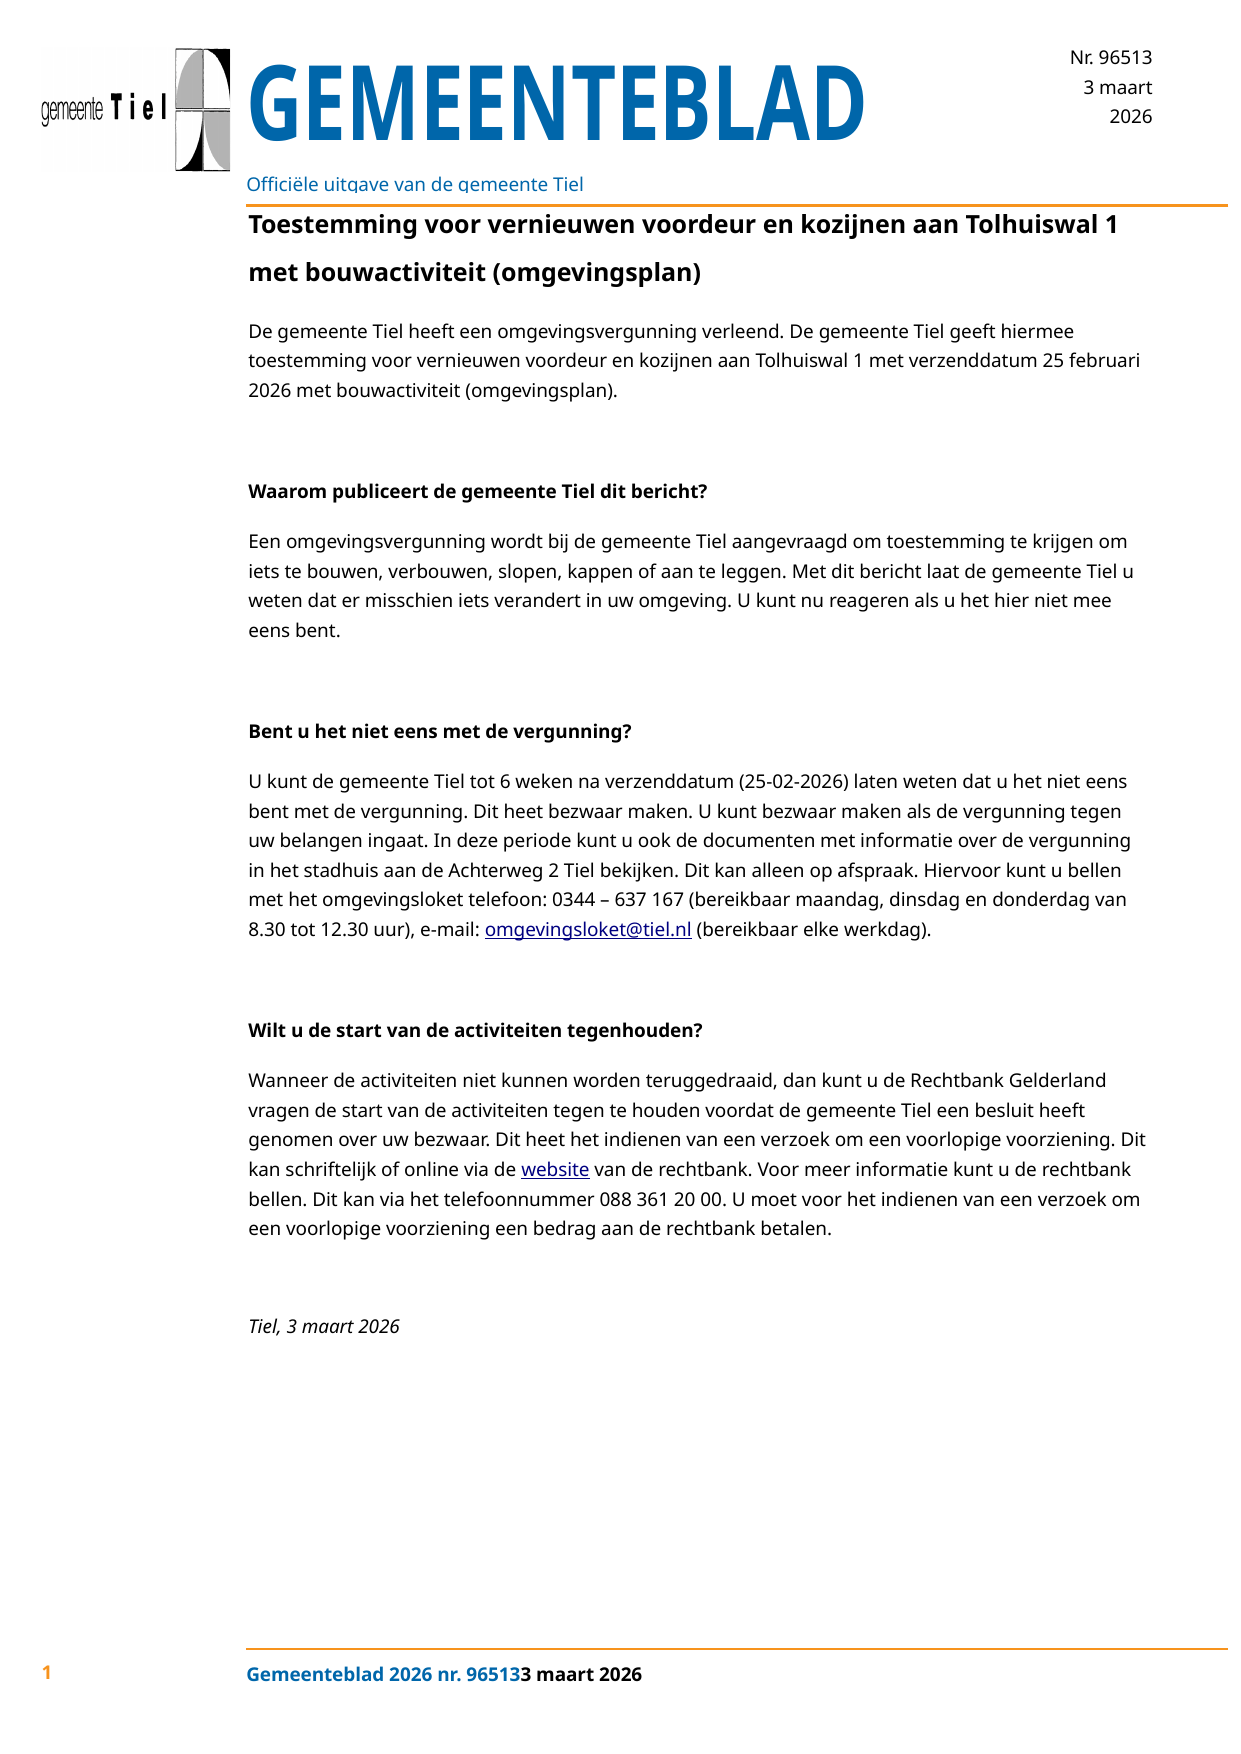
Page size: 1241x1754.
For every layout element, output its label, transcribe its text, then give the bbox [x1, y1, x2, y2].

text Een omgevingsvergunning wordt bij de gemeente Tiel aangevraagd om toestemming te krijgen om iets te bouwen, verbouwen, slopen, kappen of aan te leggen. Met dit bericht laat de gemeente Tiel u weten dat er misschien iets verandert in uw omgeving. U kunt nu reageren als u het hier niet mee eens bent. [248, 528, 1152, 643]
text Waarom publiceert de gemeente Tiel dit bericht? [248, 478, 1152, 504]
text Toestemming voor vernieuwen voordeur en kozijnen aan Tolhuiswal 1 met bouwactiviteit (omgevingsplan) [248, 207, 1152, 288]
text Wanneer de activiteiten niet kunnen worden teruggedraaid, dan kunt u de Rechtbank Gelderland vragen de start van de activiteiten tegen te houden voordat de gemeente Tiel een besluit heeft genomen over uw bezwaar. Dit heet het indienen van een verzoek om een voorlopige voorziening. Dit kan schriftelijk of online via de website van de rechtbank. Voor meer informatie kunt u de rechtbank bellen. Dit kan via het telefoonnummer 088 361 20 00. U moet voor het indienen van een verzoek om een voorlopige voorziening een bedrag aan de rechtbank betalen. [248, 1067, 1152, 1241]
text Tiel, 3 maart 2026 [248, 1314, 1152, 1339]
text Bent u het niet eens met de vergunning? [248, 718, 1152, 744]
picture [41, 47, 231, 172]
text De gemeente Tiel heeft een omgevingsvergunning verleend. De gemeente Tiel geeft hiermee toestemming voor vernieuwen voordeur en kozijnen aan Tolhuiswal 1 met verzenddatum 25 februari 2026 met bouwactiviteit (omgevingsplan). [248, 318, 1152, 403]
text Wilt u de start van de activiteiten tegenhouden? [248, 1017, 1152, 1043]
text U kunt de gemeente Tiel tot 6 weken na verzenddatum (25-02-2026) laten weten dat u het niet eens bent met de vergunning. Dit heet bezwaar maken. U kunt bezwaar maken als de vergunning tegen uw belangen ingaat. In deze periode kunt u ook de documenten met informatie over de vergunning in het stadhuis aan de Achterweg 2 Tiel bekijken. Dit kan alleen op afspraak. Hiervoor kunt u bellen met het omgevingsloket telefoon: 0344 – 637 167 (bereikbaar maandag, dinsdag en donderdag van 8.30 tot 12.30 uur), e-mail: omgevingsloket@tiel.nl (bereikbaar elke werkdag). [248, 768, 1152, 942]
